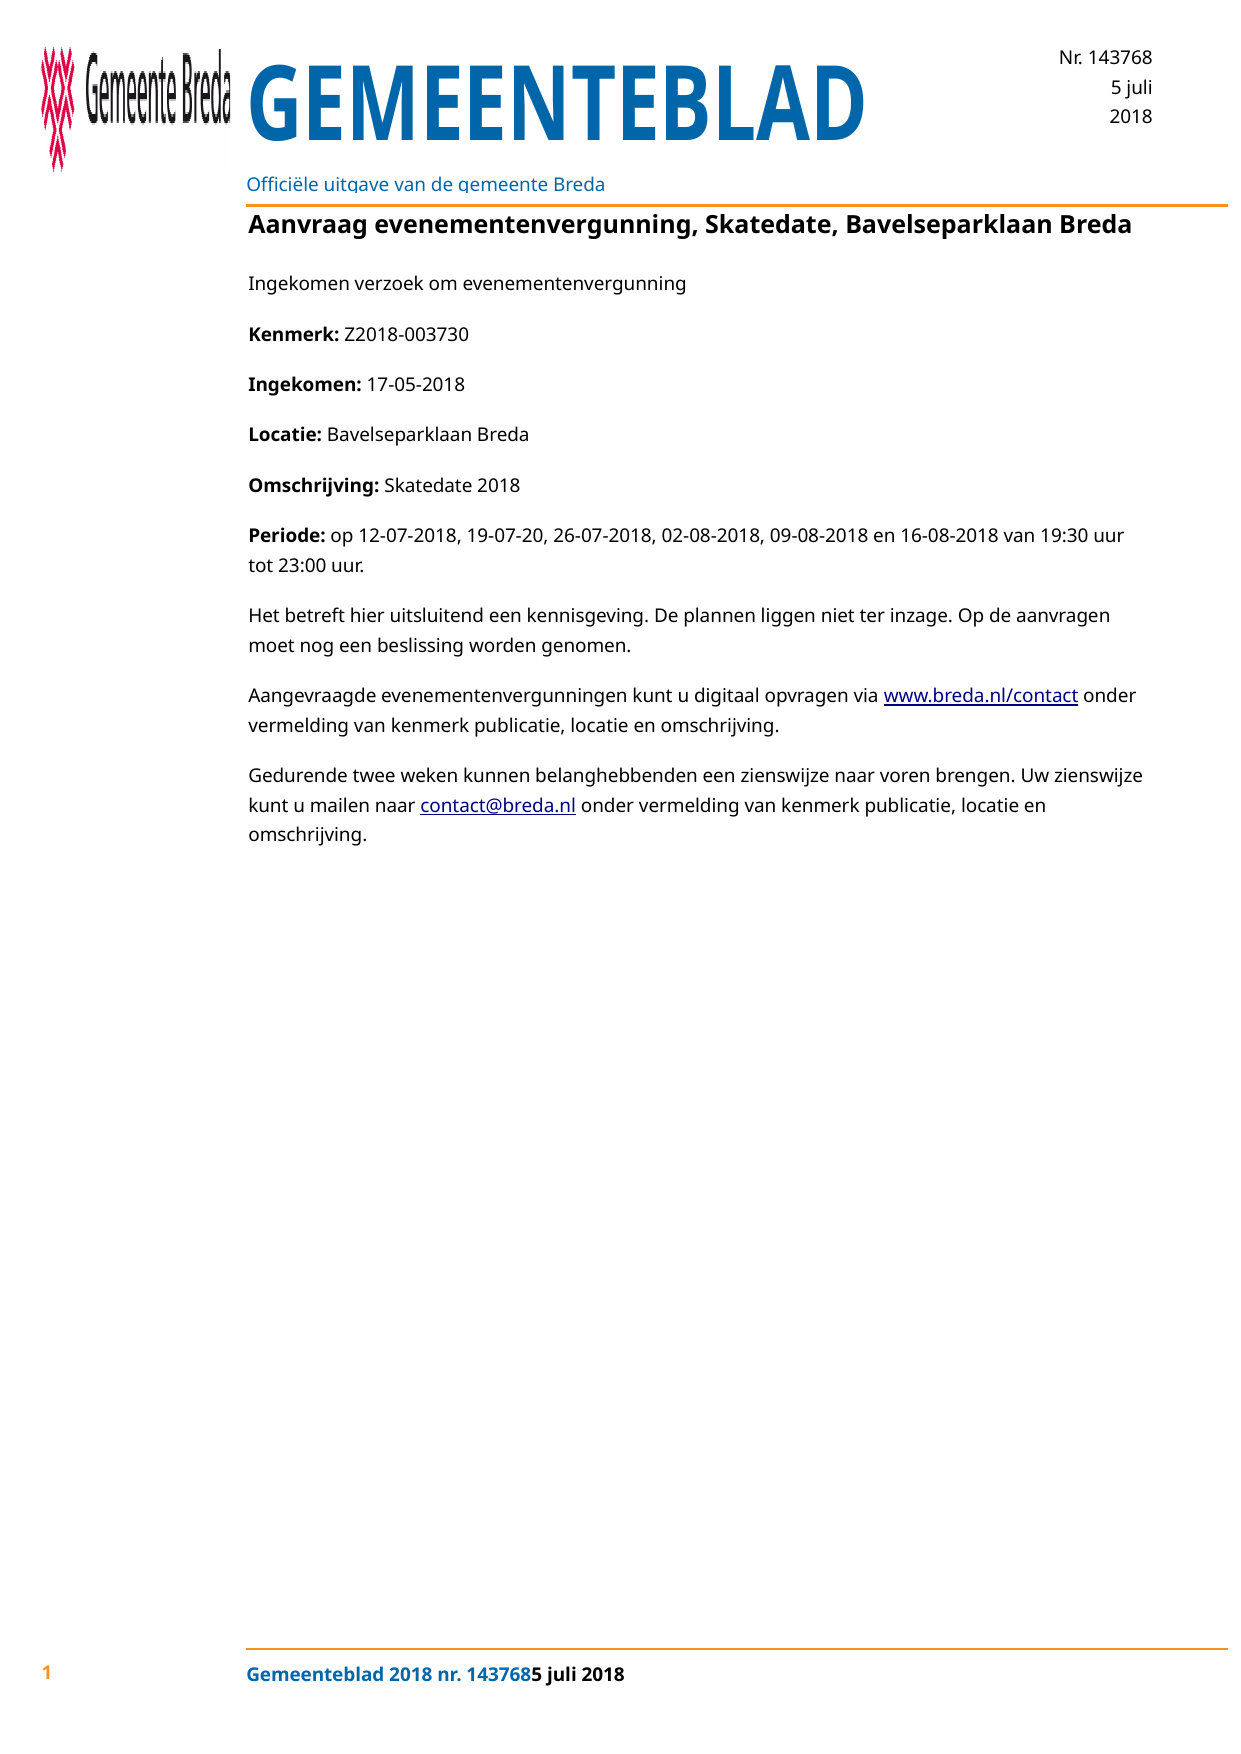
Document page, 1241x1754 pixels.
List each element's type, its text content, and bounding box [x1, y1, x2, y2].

text Het betreft hier uitsluitend een kennisgeving. De plannen liggen niet ter inzage. Op de aanvragen moet nog een beslissing worden genomen. [248, 602, 1152, 658]
text Aangevraagde evenementenvergunningen kunt u digitaal opvragen via www.breda.nl/contact onder vermelding van kenmerk publicatie, locatie en omschrijving. [248, 682, 1152, 738]
text Kenmerk: Z2018-003730 [248, 321, 1152, 346]
text Ingekomen: 17-05-2018 [248, 371, 1152, 397]
text Locatie: Bavelseparklaan Breda [248, 422, 1152, 447]
text Omschrijving: Skatedate 2018 [248, 472, 1152, 498]
text Aanvraag evenementenvergunning, Skatedate, Bavelseparklaan Breda [248, 207, 1152, 241]
picture [41, 47, 231, 172]
text Periode: op 12-07-2018, 19-07-20, 26-07-2018, 02-08-2018, 09-08-2018 en 16-08-2018 van 19:30 uur tot 23:00 uur. [248, 522, 1152, 578]
text Gedurende twee weken kunnen belanghebbenden een zienswijze naar voren brengen. Uw zienswijze kunt u mailen naar contact@breda.nl onder vermelding van kenmerk publicatie, locatie en omschrijving. [248, 762, 1152, 847]
text Ingekomen verzoek om evenementenvergunning [248, 270, 1152, 296]
